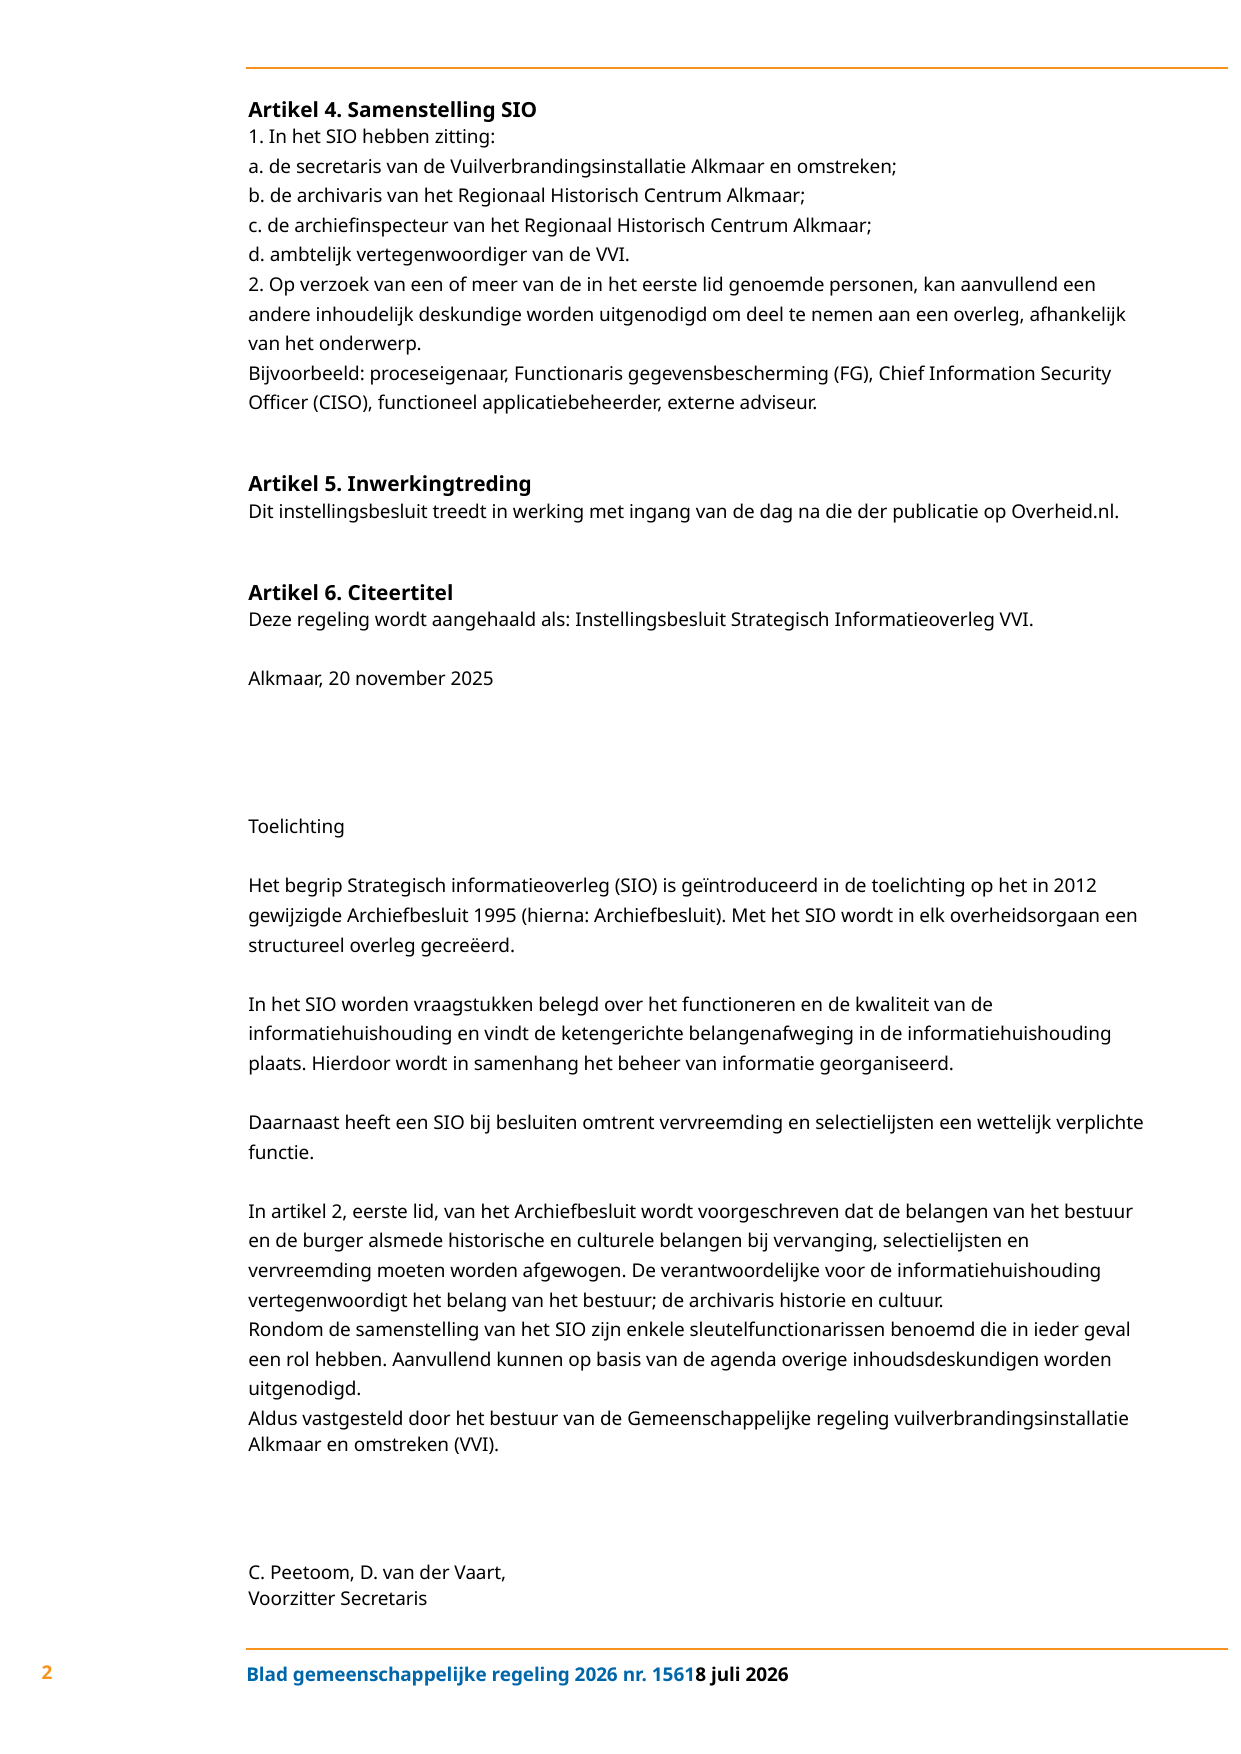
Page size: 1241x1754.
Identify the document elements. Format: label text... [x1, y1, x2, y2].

text a. de secretaris van de Vuilverbrandingsinstallatie Alkmaar en omstreken; [248, 153, 1152, 178]
text d. ambtelijk vertegenwoordiger van de VVI. [248, 242, 1152, 267]
text Bijvoorbeeld: proceseigenaar, Functionaris gegevensbescherming (FG), Chief Information Security Officer (CISO), functioneel applicatiebeheerder, externe adviseur. [248, 360, 1152, 415]
picture [41, 47, 231, 172]
text C. Peetoom, D. van der Vaart, [248, 1559, 1152, 1585]
text Artikel 4. Samenstelling SIO [248, 95, 1152, 123]
text Voorzitter Secretaris [248, 1585, 1152, 1611]
text Rondom de samenstelling van het SIO zijn enkele sleutelfunctionarissen benoemd die in ieder geval een rol hebben. Aanvullend kunnen op basis van de agenda overige inhoudsdeskundigen worden uitgenodigd. [248, 1316, 1152, 1401]
text Aldus vastgesteld door het bestuur van de Gemeenschappelijke regeling vuilverbrandingsinstallatie Alkmaar en omstreken (VVI). [248, 1405, 1152, 1457]
text Toelichting [248, 813, 1152, 839]
text Deze regeling wordt aangehaald als: Instellingsbesluit Strategisch Informatieoverleg VVI. [248, 606, 1152, 632]
text Daarnaast heeft een SIO bij besluiten omtrent vervreemding en selectielijsten een wettelijk verplichte functie. [248, 1109, 1152, 1164]
text In het SIO worden vraagstukken belegd over het functioneren en de kwaliteit van de informatiehuishouding en vindt de ketengerichte belangenafweging in de informatiehuishouding plaats. Hierdoor wordt in samenhang het beheer van informatie georganiseerd. [248, 991, 1152, 1076]
text Alkmaar, 20 november 2025 [248, 666, 1152, 691]
text Artikel 5. Inwerkingtreding [248, 469, 1152, 498]
text c. de archiefinspecteur van het Regionaal Historisch Centrum Alkmaar; [248, 212, 1152, 238]
text Het begrip Strategisch informatieoverleg (SIO) is geïntroduceerd in de toelichting op het in 2012 gewijzigde Archiefbesluit 1995 (hierna: Archiefbesluit). Met het SIO wordt in elk overheidsorgaan een structureel overleg gecreëerd. [248, 873, 1152, 957]
text 1. In het SIO hebben zitting: [248, 123, 1152, 149]
text Artikel 6. Citeertitel [248, 578, 1152, 606]
text In artikel 2, eerste lid, van het Archiefbesluit wordt voorgeschreven dat de belangen van het bestuur en de burger alsmede historische en culturele belangen bij vervanging, selectielijsten en vervreemding moeten worden afgewogen. De verantwoordelijke voor de informatiehuishouding vertegenwoordigt het belang van het bestuur; de archivaris historie en cultuur. [248, 1198, 1152, 1312]
text Dit instellingsbesluit treedt in werking met ingang van de dag na die der publicatie op Overheid.nl. [248, 498, 1152, 524]
text b. de archivaris van het Regionaal Historisch Centrum Alkmaar; [248, 182, 1152, 208]
text 2. Op verzoek van een of meer van de in het eerste lid genoemde personen, kan aanvullend een andere inhoudelijk deskundige worden uitgenodigd om deel te nemen aan een overleg, afhankelijk van het onderwerp. [248, 271, 1152, 356]
